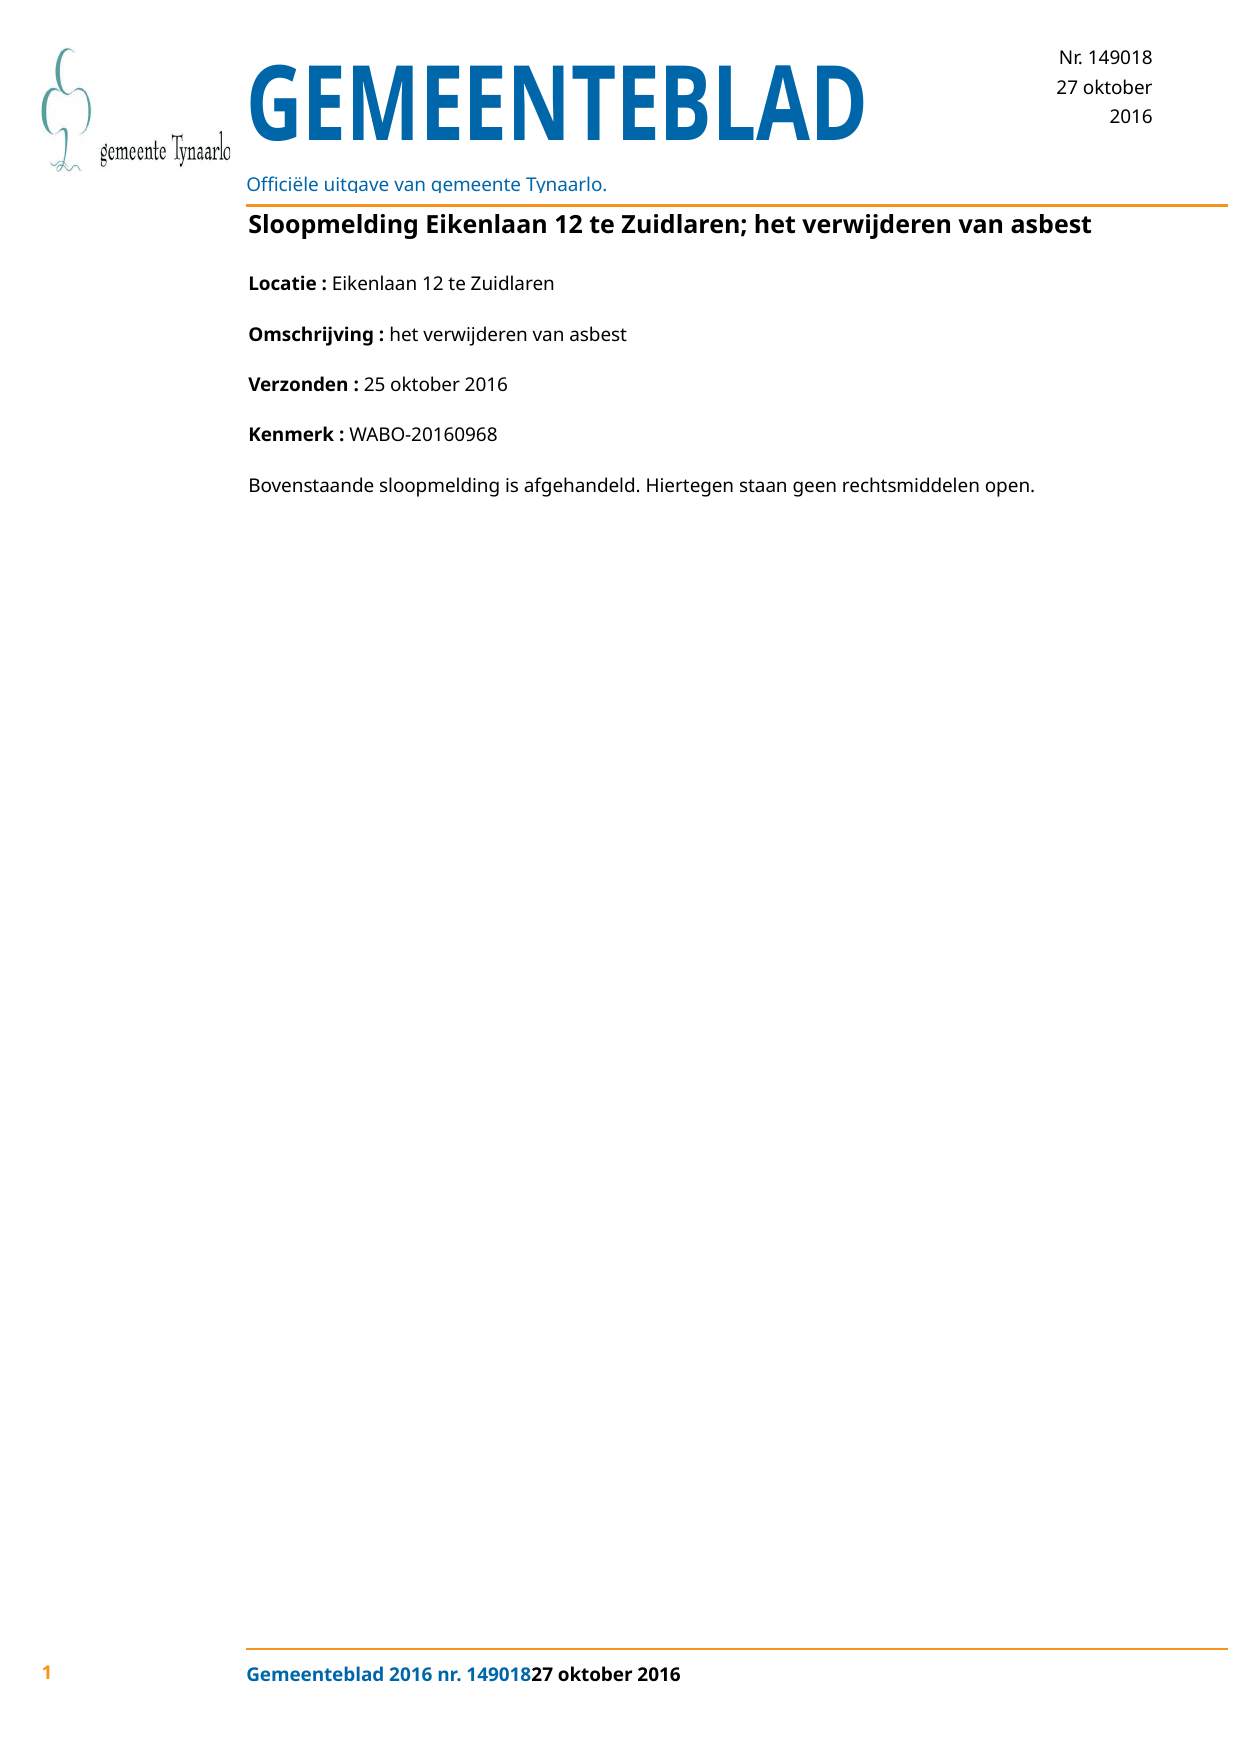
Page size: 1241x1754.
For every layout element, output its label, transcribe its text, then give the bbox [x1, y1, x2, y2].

picture [41, 47, 231, 172]
text Locatie : Eikenlaan 12 te Zuidlaren [248, 270, 1152, 296]
text Sloopmelding Eikenlaan 12 te Zuidlaren; het verwijderen van asbest [248, 207, 1152, 241]
text Omschrijving : het verwijderen van asbest [248, 321, 1152, 346]
text Kenmerk : WABO-20160968 [248, 422, 1152, 447]
text Bovenstaande sloopmelding is afgehandeld. Hiertegen staan geen rechtsmiddelen open. [248, 472, 1152, 498]
text Verzonden : 25 oktober 2016 [248, 371, 1152, 397]
